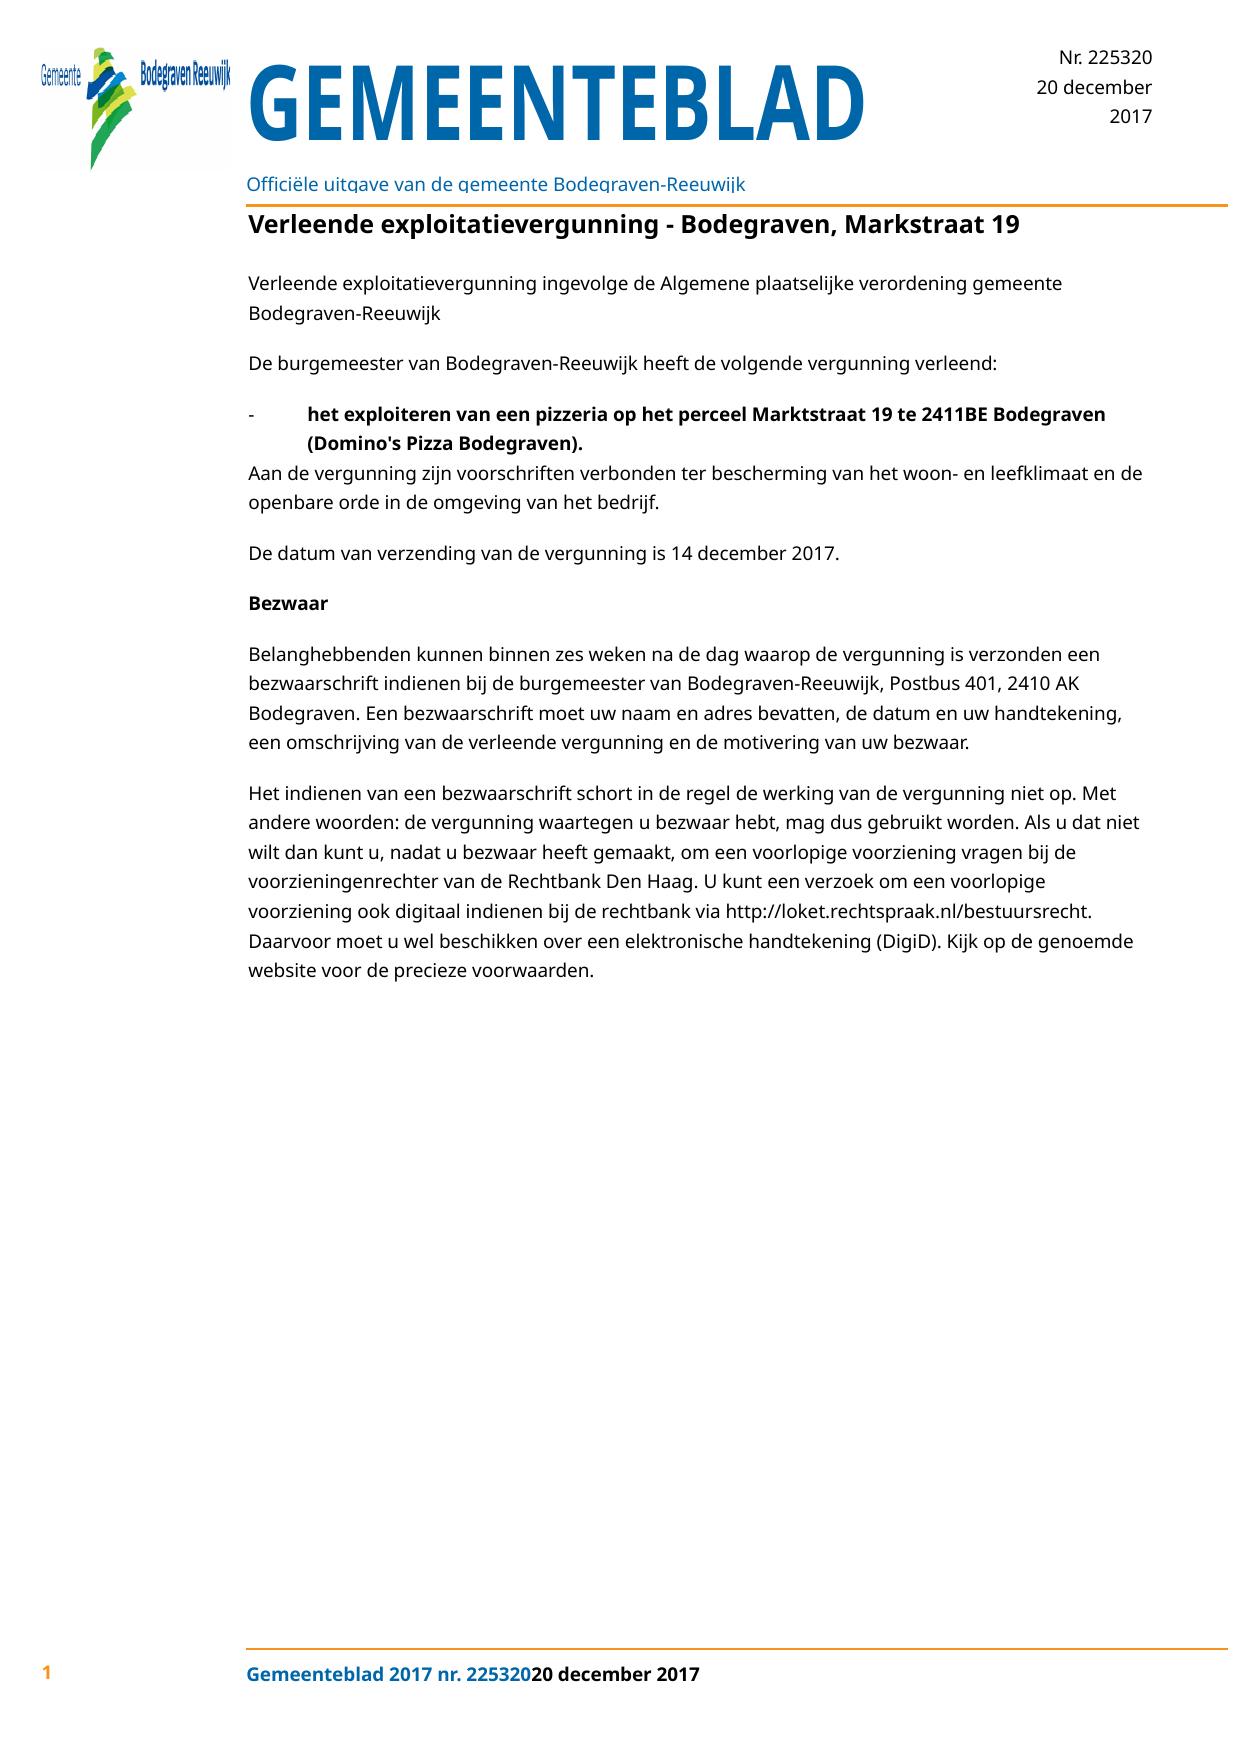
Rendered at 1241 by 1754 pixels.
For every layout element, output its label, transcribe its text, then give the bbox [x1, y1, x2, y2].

text Aan de vergunning zijn voorschriften verbonden ter bescherming van het woon- en leefklimaat en de openbare orde in de omgeving van het bedrijf. [248, 460, 1152, 515]
text Verleende exploitatievergunning ingevolge de Algemene plaatselijke verordening gemeente Bodegraven-Reeuwijk [248, 270, 1152, 326]
list het exploiteren van een pizzeria op het perceel Marktstraat 19 te 2411BE Bodegraven (Domino's Pizza Bodegraven). [248, 401, 1152, 456]
text De burgemeester van Bodegraven-Reeuwijk heeft de volgende vergunning verleend: [248, 350, 1152, 376]
text De datum van verzending van de vergunning is 14 december 2017. [248, 540, 1152, 566]
text Het indienen van een bezwaarschrift schort in de regel de werking van de vergunning niet op. Met andere woorden: de vergunning waartegen u bezwaar hebt, mag dus gebruikt worden. Als u dat niet wilt dan kunt u, nadat u bezwaar heeft gemaakt, om een voorlopige voorziening vragen bij de voorzieningenrechter van de Rechtbank Den Haag. U kunt een verzoek om een voorlopige voorziening ook digitaal indienen bij de rechtbank via http://loket.rechtspraak.nl/bestuursrecht. Daarvoor moet u wel beschikken over een elektronische handtekening (DigiD). Kijk op de genoemde website voor de precieze voorwaarden. [248, 780, 1152, 983]
text Belanghebbenden kunnen binnen zes weken na de dag waarop de vergunning is verzonden een bezwaarschrift indienen bij de burgemeester van Bodegraven-Reeuwijk, Postbus 401, 2410 AK Bodegraven. Een bezwaarschrift moet uw naam en adres bevatten, de datum en uw handtekening, een omschrijving van de verleende vergunning en de motivering van uw bezwaar. [248, 641, 1152, 755]
text Verleende exploitatievergunning - Bodegraven, Markstraat 19 [248, 207, 1152, 241]
picture [41, 47, 231, 172]
text Bezwaar [248, 590, 1152, 616]
